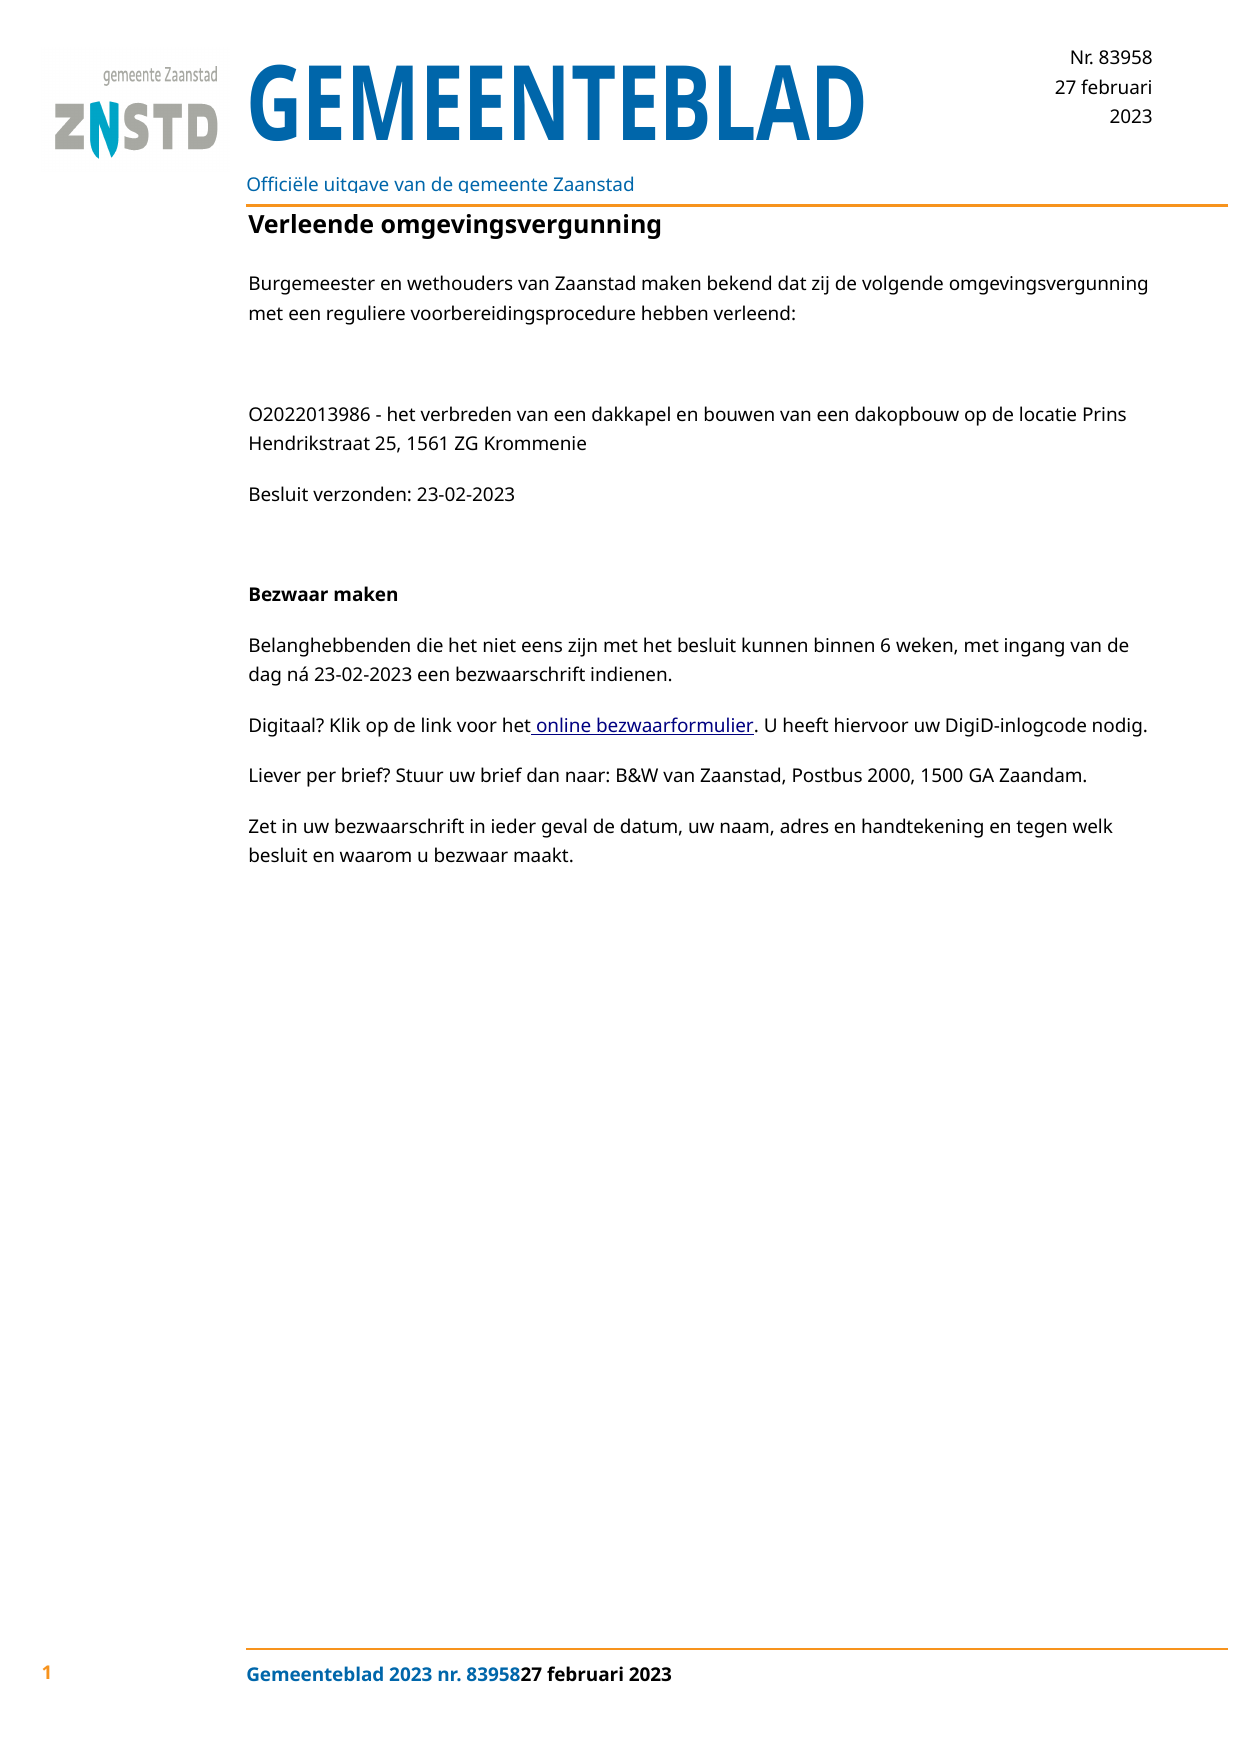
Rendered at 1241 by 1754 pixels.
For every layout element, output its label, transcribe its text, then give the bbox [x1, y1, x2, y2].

picture [41, 47, 231, 172]
text Zet in uw bezwaarschrift in ieder geval de datum, uw naam, adres en handtekening en tegen welk besluit en waarom u bezwaar maakt. [248, 813, 1152, 868]
text Besluit verzonden: 23-02-2023 [248, 481, 1152, 506]
text Verleende omgevingsvergunning [248, 207, 1152, 241]
text O2022013986 - het verbreden van een dakkapel en bouwen van een dakopbouw op de locatie Prins Hendrikstraat 25, 1561 ZG Krommenie [248, 401, 1152, 456]
text Burgemeester en wethouders van Zaanstad maken bekend dat zij de volgende omgevingsvergunning met een reguliere voorbereidingsprocedure hebben verleend: [248, 270, 1152, 326]
text Bezwaar maken [248, 582, 1152, 607]
text Digitaal? Klik op de link voor het online bezwaarformulier. U heeft hiervoor uw DigiD-inlogcode nodig. [248, 712, 1152, 738]
text Liever per brief? Stuur uw brief dan naar: B&W van Zaanstad, Postbus 2000, 1500 GA Zaandam. [248, 762, 1152, 788]
text Belanghebbenden die het niet eens zijn met het besluit kunnen binnen 6 weken, met ingang van de dag ná 23-02-2023 een bezwaarschrift indienen. [248, 632, 1152, 687]
